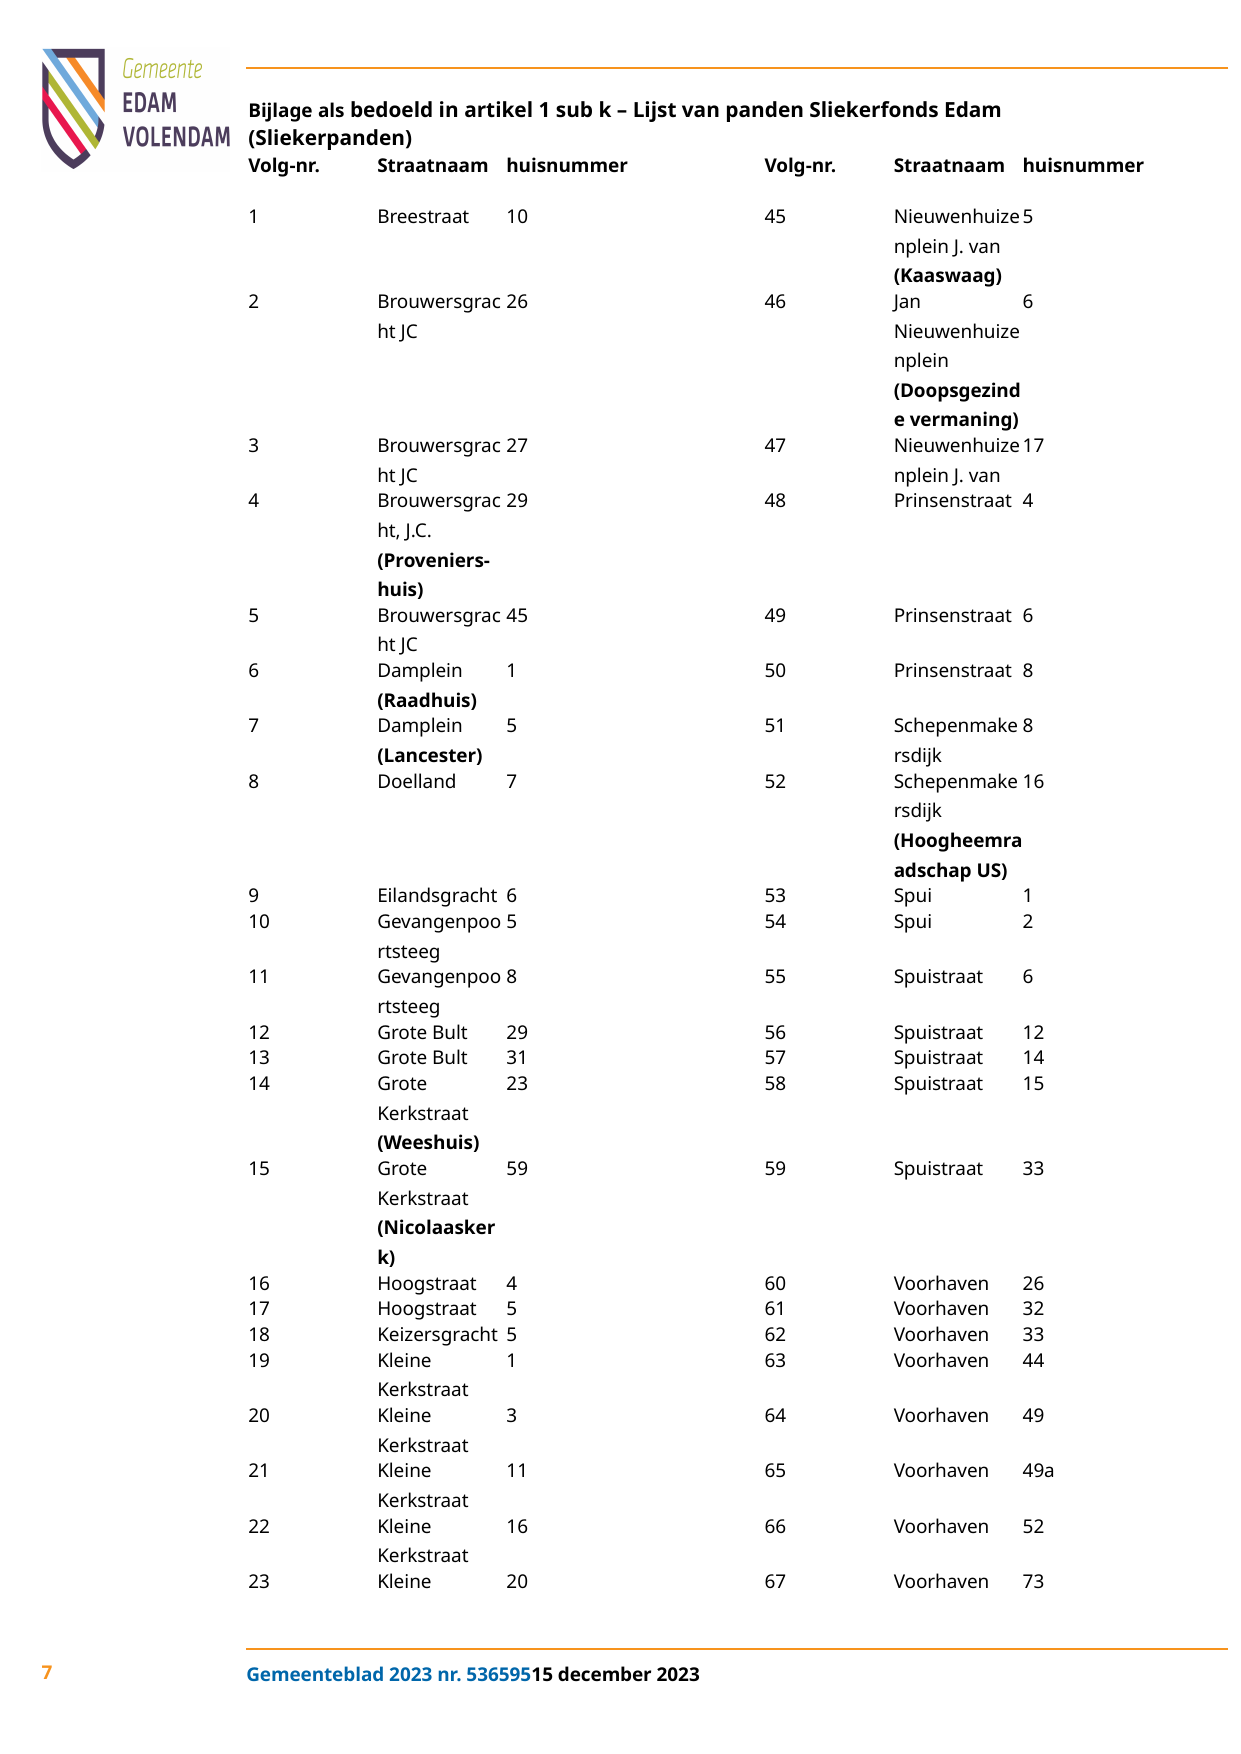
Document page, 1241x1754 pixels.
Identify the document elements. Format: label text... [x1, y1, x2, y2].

table_cell [635, 488, 764, 602]
table_cell 7 [248, 713, 377, 768]
table_cell Grote Kerkstraat (Weeshuis) [377, 1070, 506, 1155]
table_cell [635, 1321, 764, 1347]
table_cell [635, 1458, 764, 1513]
table_cell 59 [506, 1155, 635, 1270]
table_cell Prinsenstraat [894, 658, 1022, 713]
table_cell [635, 1070, 764, 1155]
table_cell 10 [506, 203, 635, 288]
table_cell 59 [764, 1155, 893, 1270]
table_cell 23 [506, 1070, 635, 1155]
table_cell Nieuwenhuizenplein J. van (Kaaswaag) [894, 203, 1022, 288]
picture [41, 47, 231, 172]
table_cell [248, 178, 377, 203]
table_header huisnummer [506, 152, 635, 178]
table_cell Schepenmakersdijk [894, 713, 1022, 768]
table_header Volg-nr. [248, 152, 377, 178]
table_cell 9 [248, 883, 377, 908]
table_cell Jan Nieuwenhuizenplein (Doopsgezinde vermaning) [894, 288, 1022, 432]
table_cell Grote Bult [377, 1045, 506, 1070]
table_cell 29 [506, 488, 635, 602]
table_cell Grote Kerkstraat (Nicolaaskerk) [377, 1155, 506, 1270]
table_header Volg-nr. [764, 152, 893, 178]
table_cell 11 [248, 964, 377, 1019]
table_cell 4 [248, 488, 377, 602]
table_cell [894, 178, 1022, 203]
table_cell [635, 602, 764, 657]
table_cell 17 [248, 1295, 377, 1321]
table_cell 27 [506, 432, 635, 488]
table_cell Spuistraat [894, 1045, 1022, 1070]
table_cell 1 [1023, 883, 1152, 908]
table_cell 49a [1023, 1458, 1152, 1513]
table_cell Brouwersgracht JC [377, 602, 506, 657]
table_cell 67 [764, 1568, 893, 1594]
table_cell 5 [506, 1295, 635, 1321]
table_header [635, 152, 764, 178]
table_cell Brouwersgracht JC [377, 288, 506, 432]
table_cell Voorhaven [894, 1347, 1022, 1402]
table_cell [635, 1045, 764, 1070]
table_cell 5 [506, 908, 635, 963]
table_cell 33 [1023, 1321, 1152, 1347]
table_cell Damplein (Raadhuis) [377, 658, 506, 713]
table_header Straatnaam [894, 152, 1022, 178]
table_cell Spuistraat [894, 1155, 1022, 1270]
table_cell 5 [506, 1321, 635, 1347]
table_cell 60 [764, 1270, 893, 1295]
table_cell [635, 432, 764, 488]
table_cell 33 [1023, 1155, 1152, 1270]
table_cell 19 [248, 1347, 377, 1402]
table_cell 21 [248, 1458, 377, 1513]
table_cell Breestraat [377, 203, 506, 288]
table_cell Kleine Kerkstraat [377, 1402, 506, 1457]
table_cell 1 [248, 203, 377, 288]
table_cell 47 [764, 432, 893, 488]
table_cell 2 [1023, 908, 1152, 963]
table_cell [635, 1568, 764, 1594]
table_cell [635, 1270, 764, 1295]
table_cell 4 [506, 1270, 635, 1295]
table_cell Kleine Kerkstraat [377, 1347, 506, 1402]
table_cell Voorhaven [894, 1402, 1022, 1457]
table_cell 6 [506, 883, 635, 908]
table_cell Kleine [377, 1568, 506, 1594]
table_cell 6 [1023, 288, 1152, 432]
table_cell 65 [764, 1458, 893, 1513]
table_cell Hoogstraat [377, 1270, 506, 1295]
table_cell Nieuwenhuizenplein J. van [894, 432, 1022, 488]
table_cell [635, 1513, 764, 1568]
table_cell 52 [764, 768, 893, 882]
table_cell Voorhaven [894, 1321, 1022, 1347]
table_cell 2 [248, 288, 377, 432]
table_cell 62 [764, 1321, 893, 1347]
table_cell 64 [764, 1402, 893, 1457]
table_cell 15 [248, 1155, 377, 1270]
table_cell 8 [506, 964, 635, 1019]
table_cell 12 [248, 1019, 377, 1044]
table_cell 14 [248, 1070, 377, 1155]
table_cell 23 [248, 1568, 377, 1594]
table_cell Spuistraat [894, 1070, 1022, 1155]
table_cell [377, 178, 506, 203]
table_cell 48 [764, 488, 893, 602]
table_cell [635, 964, 764, 1019]
table_cell [635, 288, 764, 432]
table_cell 1 [506, 1347, 635, 1402]
table_cell 31 [506, 1045, 635, 1070]
table_cell 5 [248, 602, 377, 657]
table_cell Spuistraat [894, 964, 1022, 1019]
table_cell [764, 178, 893, 203]
table_cell Brouwersgracht, J.C. (Proveniers-huis) [377, 488, 506, 602]
table_cell [635, 203, 764, 288]
table_cell [635, 178, 764, 203]
table_cell 46 [764, 288, 893, 432]
table_cell 17 [1023, 432, 1152, 488]
table_cell [635, 768, 764, 882]
table_cell 3 [248, 432, 377, 488]
table_cell 44 [1023, 1347, 1152, 1402]
table_cell 6 [1023, 602, 1152, 657]
table_cell 56 [764, 1019, 893, 1044]
table_cell [506, 178, 635, 203]
table_cell 51 [764, 713, 893, 768]
table_cell 49 [1023, 1402, 1152, 1457]
table_cell 20 [506, 1568, 635, 1594]
table_cell 7 [506, 768, 635, 882]
table_cell 8 [248, 768, 377, 882]
table_cell 5 [1023, 203, 1152, 288]
table_cell Hoogstraat [377, 1295, 506, 1321]
table_cell 11 [506, 1458, 635, 1513]
table_cell 57 [764, 1045, 893, 1070]
table_cell Spui [894, 883, 1022, 908]
table_cell 50 [764, 658, 893, 713]
table_cell 45 [506, 602, 635, 657]
table_cell Spuistraat [894, 1019, 1022, 1044]
table_cell 29 [506, 1019, 635, 1044]
table_cell 10 [248, 908, 377, 963]
table_cell [635, 1155, 764, 1270]
table_cell 61 [764, 1295, 893, 1321]
table_cell Brouwersgracht JC [377, 432, 506, 488]
table_cell Voorhaven [894, 1270, 1022, 1295]
table_cell Doelland [377, 768, 506, 882]
table_cell 16 [1023, 768, 1152, 882]
table_cell 3 [506, 1402, 635, 1457]
table_cell 5 [506, 713, 635, 768]
table_cell [635, 658, 764, 713]
text Bijlage als bedoeld in artikel 1 sub k – Lijst van panden Sliekerfonds Edam (Sliekerpanden) [248, 95, 1152, 152]
table_cell 20 [248, 1402, 377, 1457]
table_cell Prinsenstraat [894, 488, 1022, 602]
table_cell 32 [1023, 1295, 1152, 1321]
table_cell 63 [764, 1347, 893, 1402]
table_cell 54 [764, 908, 893, 963]
table_cell 53 [764, 883, 893, 908]
table_cell 66 [764, 1513, 893, 1568]
table_cell Gevangenpoortsteeg [377, 908, 506, 963]
table_cell 73 [1023, 1568, 1152, 1594]
table_cell 4 [1023, 488, 1152, 602]
table_cell 45 [764, 203, 893, 288]
table_cell 22 [248, 1513, 377, 1568]
table_cell [635, 1402, 764, 1457]
table_cell [635, 908, 764, 963]
table_header huisnummer [1023, 152, 1152, 178]
table_cell 26 [506, 288, 635, 432]
table_cell 8 [1023, 658, 1152, 713]
table_cell 49 [764, 602, 893, 657]
table_cell 52 [1023, 1513, 1152, 1568]
table_cell [635, 1347, 764, 1402]
table_cell [635, 883, 764, 908]
table_cell Kleine Kerkstraat [377, 1458, 506, 1513]
table_cell [635, 1019, 764, 1044]
table_cell 8 [1023, 713, 1152, 768]
table_cell Voorhaven [894, 1513, 1022, 1568]
table_cell Keizersgracht [377, 1321, 506, 1347]
table_cell 18 [248, 1321, 377, 1347]
table_cell 26 [1023, 1270, 1152, 1295]
table_cell [635, 713, 764, 768]
table_cell 6 [1023, 964, 1152, 1019]
table_cell 12 [1023, 1019, 1152, 1044]
table_cell Gevangenpoortsteeg [377, 964, 506, 1019]
table_cell 6 [248, 658, 377, 713]
table_cell 16 [506, 1513, 635, 1568]
table_cell [635, 1295, 764, 1321]
table_cell Damplein (Lancester) [377, 713, 506, 768]
table_cell Voorhaven [894, 1458, 1022, 1513]
table_cell Voorhaven [894, 1295, 1022, 1321]
table_cell 16 [248, 1270, 377, 1295]
table_cell 55 [764, 964, 893, 1019]
table_header Straatnaam [377, 152, 506, 178]
table_cell 58 [764, 1070, 893, 1155]
table_cell Eilandsgracht [377, 883, 506, 908]
table_cell 13 [248, 1045, 377, 1070]
table_cell Schepenmakersdijk (Hoogheemraadschap US) [894, 768, 1022, 882]
table_cell 14 [1023, 1045, 1152, 1070]
table_cell 15 [1023, 1070, 1152, 1155]
table_cell Spui [894, 908, 1022, 963]
table_cell 1 [506, 658, 635, 713]
table_cell Prinsenstraat [894, 602, 1022, 657]
table_cell Kleine Kerkstraat [377, 1513, 506, 1568]
table_cell Voorhaven [894, 1568, 1022, 1594]
table_cell Grote Bult [377, 1019, 506, 1044]
table_cell [1023, 178, 1152, 203]
